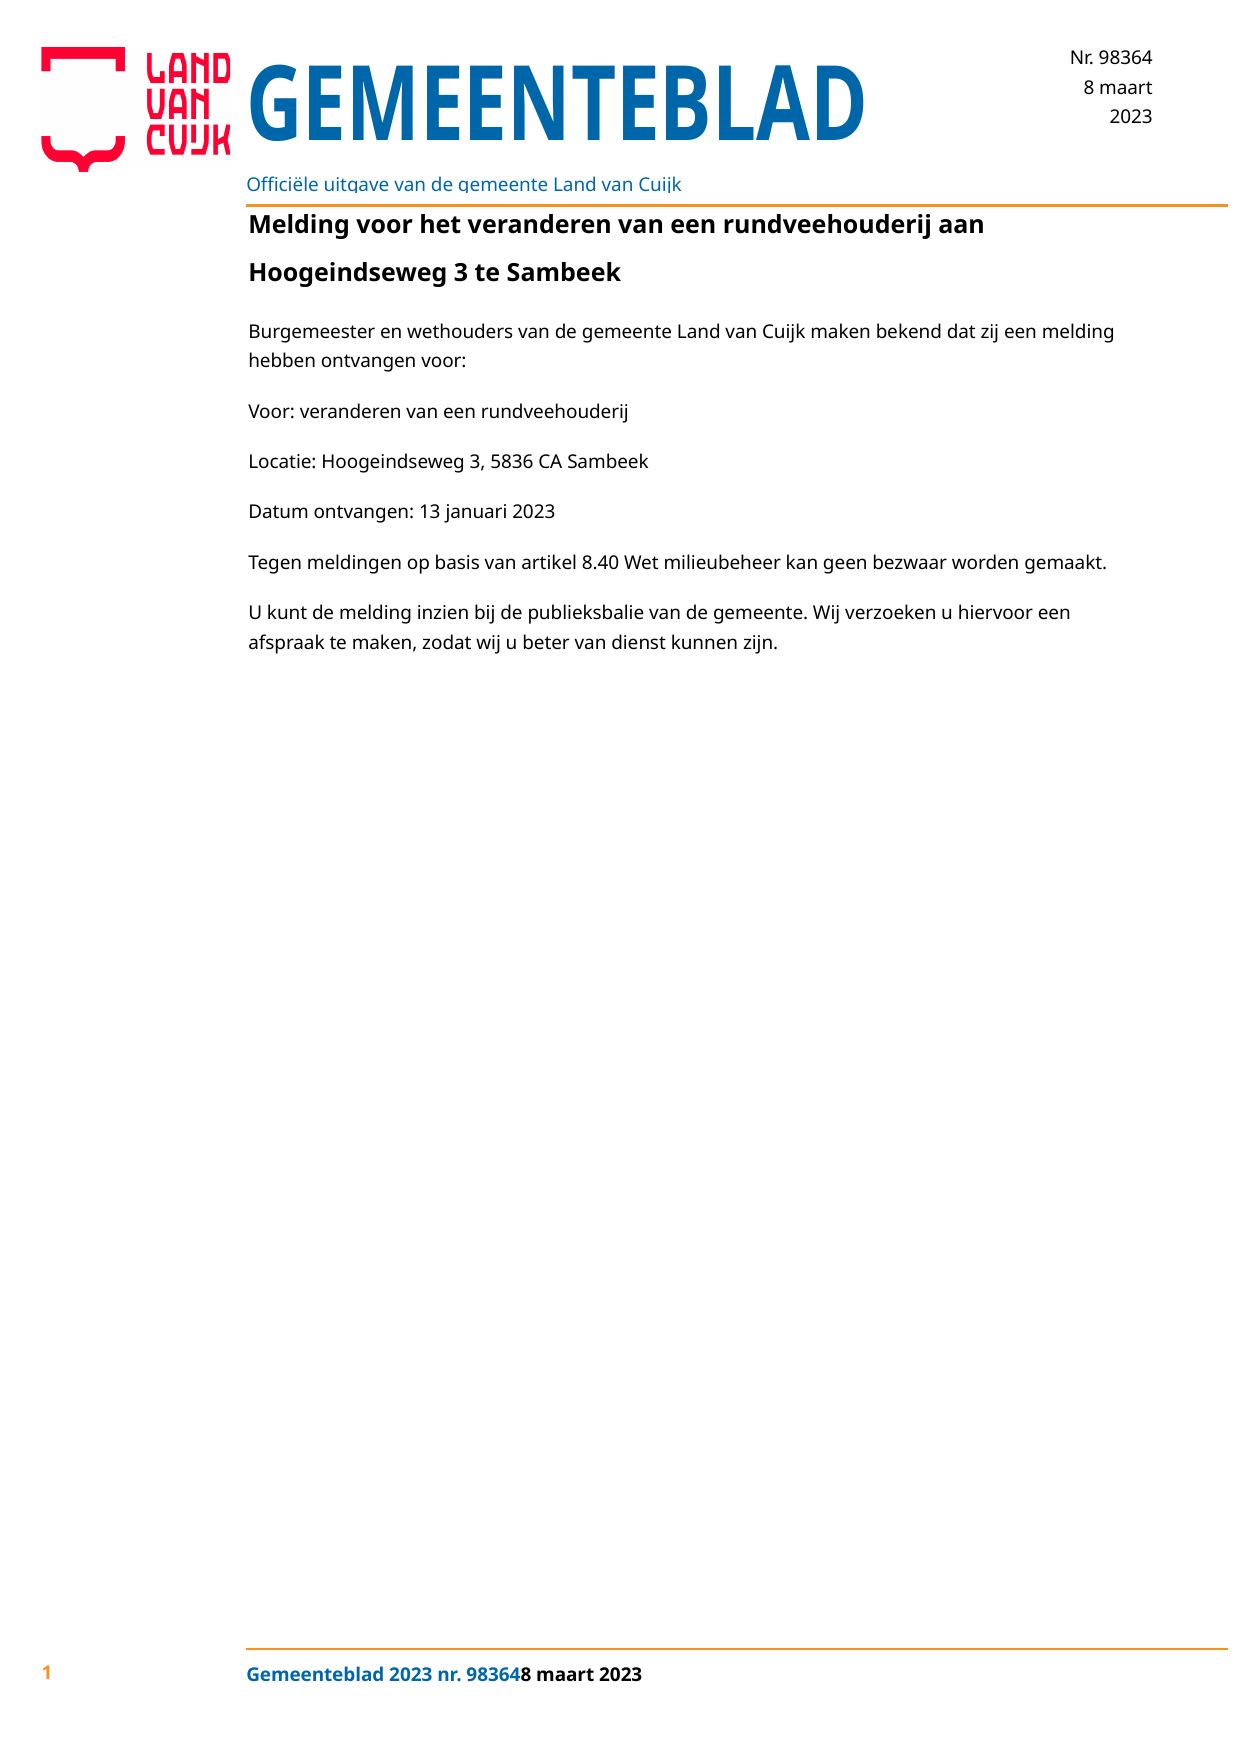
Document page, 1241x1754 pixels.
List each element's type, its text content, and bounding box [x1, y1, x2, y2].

text U kunt de melding inzien bij de publieksbalie van de gemeente. Wij verzoeken u hiervoor een afspraak te maken, zodat wij u beter van dienst kunnen zijn. [248, 599, 1152, 655]
text Tegen meldingen op basis van artikel 8.40 Wet milieubeheer kan geen bezwaar worden gemaakt. [248, 549, 1152, 575]
text Datum ontvangen: 13 januari 2023 [248, 499, 1152, 524]
text Voor: veranderen van een rundveehouderij [248, 398, 1152, 424]
text Locatie: Hoogeindseweg 3, 5836 CA Sambeek [248, 448, 1152, 474]
text Burgemeester en wethouders van de gemeente Land van Cuijk maken bekend dat zij een melding hebben ontvangen voor: [248, 318, 1152, 373]
picture [41, 47, 231, 172]
text Melding voor het veranderen van een rundveehouderij aan Hoogeindseweg 3 te Sambeek [248, 207, 1152, 288]
